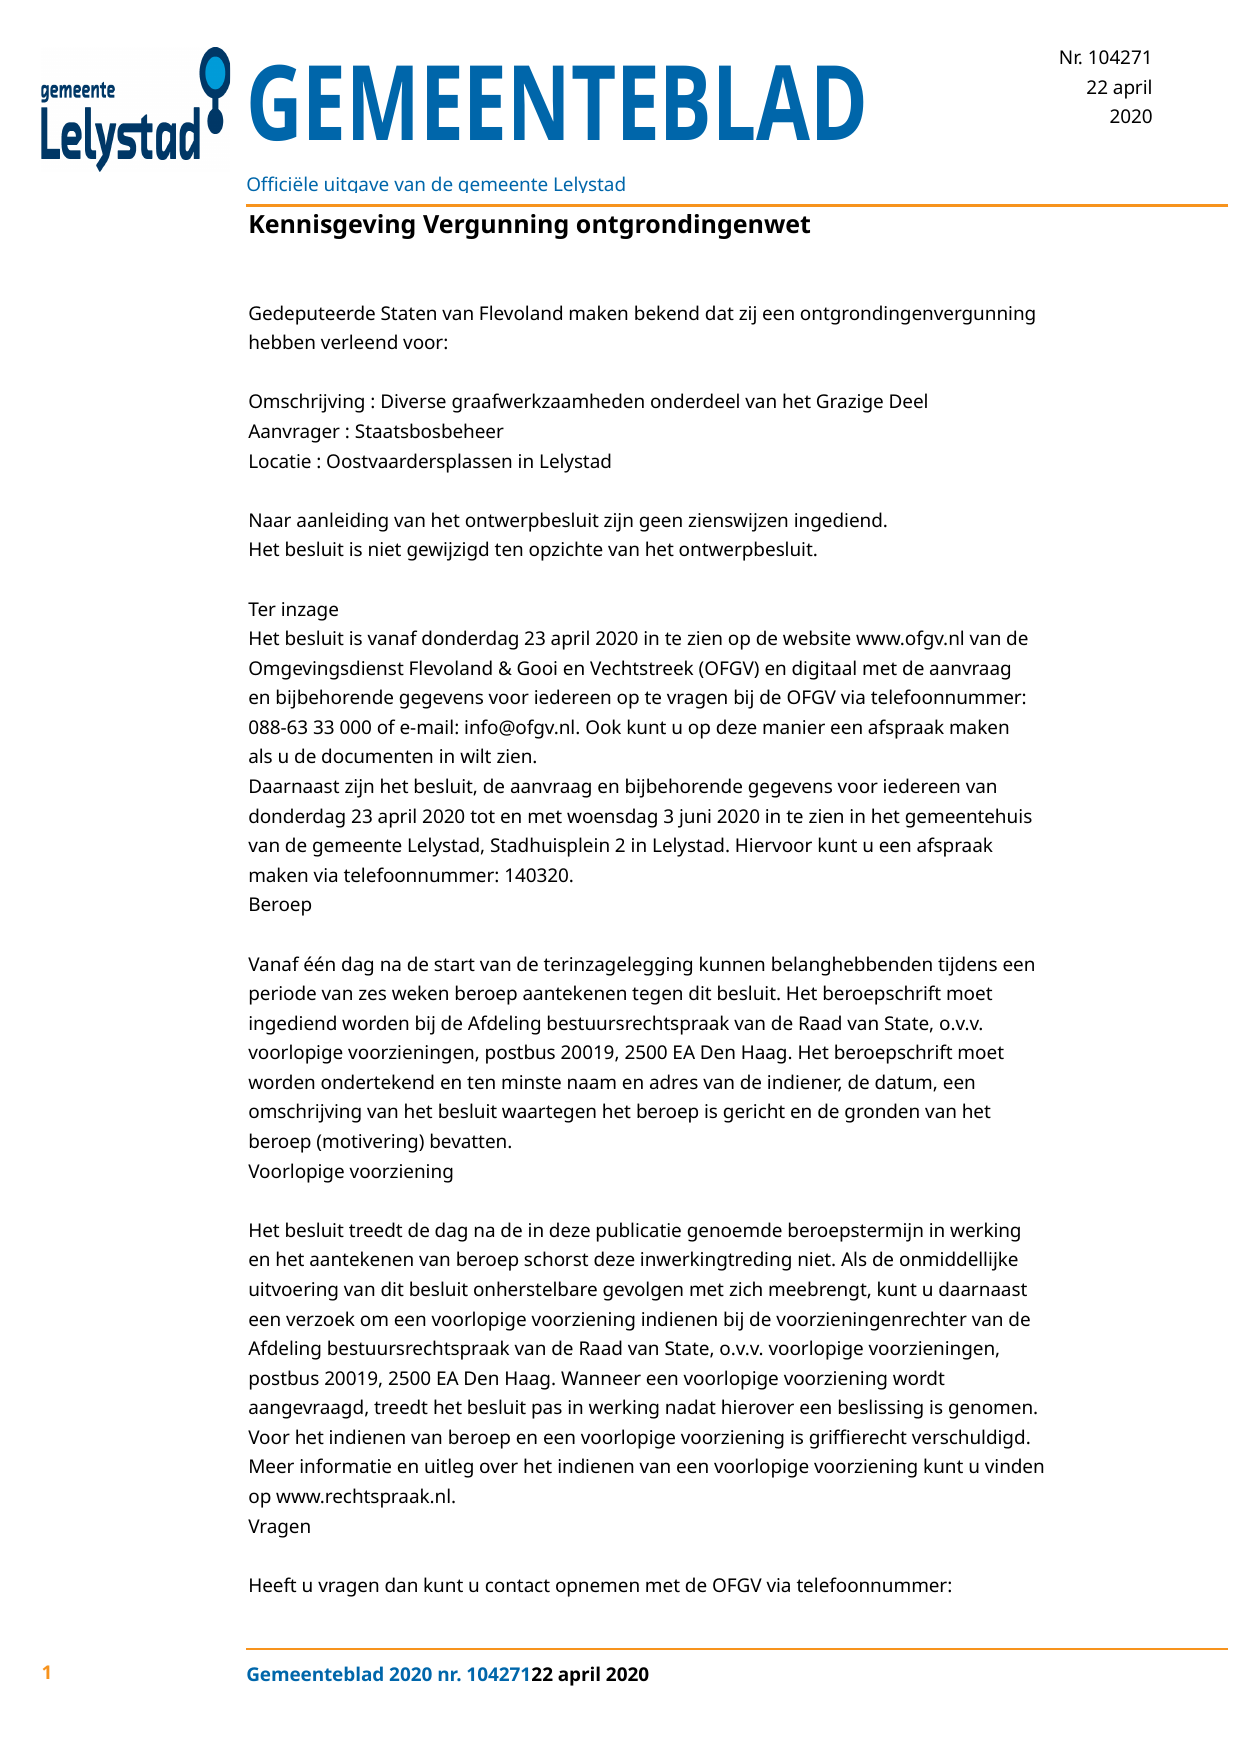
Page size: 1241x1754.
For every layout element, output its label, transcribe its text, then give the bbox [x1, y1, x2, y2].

text Kennisgeving Vergunning ontgrondingenwet [248, 207, 1152, 241]
text Het besluit is niet gewijzigd ten opzichte van het ontwerpbesluit. [248, 537, 1152, 562]
text Daarnaast zijn het besluit, de aanvraag en bijbehorende gegevens voor iedereen van [248, 773, 1152, 799]
text hebben verleend voor: [248, 329, 1152, 355]
text uitvoering van dit besluit onherstelbare gevolgen met zich meebrengt, kunt u daarnaast [248, 1276, 1152, 1302]
text Het besluit treedt de dag na de in deze publicatie genoemde beroepstermijn in werking [248, 1217, 1152, 1243]
text omschrijving van het besluit waartegen het beroep is gericht en de gronden van het [248, 1099, 1152, 1124]
text Voor het indienen van beroep en een voorlopige voorziening is griffierecht verschuldigd. [248, 1424, 1152, 1450]
text als u de documenten in wilt zien. [248, 744, 1152, 769]
text een verzoek om een voorlopige voorziening indienen bij de voorzieningenrechter van de [248, 1306, 1152, 1331]
text Vanaf één dag na de start van de terinzagelegging kunnen belanghebbenden tijdens een [248, 951, 1152, 976]
text ingediend worden bij de Afdeling bestuursrechtspraak van de Raad van State, o.v.v. [248, 1010, 1152, 1036]
text Locatie : Oostvaardersplassen in Lelystad [248, 448, 1152, 473]
text Vragen [248, 1513, 1152, 1538]
text Ter inzage [248, 596, 1152, 621]
text Naar aanleiding van het ontwerpbesluit zijn geen zienswijzen ingediend. [248, 507, 1152, 533]
text voorlopige voorzieningen, postbus 20019, 2500 EA Den Haag. Het beroepschrift moet [248, 1039, 1152, 1065]
text Heeft u vragen dan kunt u contact opnemen met de OFGV via telefoonnummer: [248, 1572, 1152, 1598]
text Omgevingsdienst Flevoland & Gooi en Vechtstreek (OFGV) en digitaal met de aanvraag [248, 655, 1152, 681]
text Voorlopige voorziening [248, 1158, 1152, 1183]
text en het aantekenen van beroep schorst deze inwerkingtreding niet. Als de onmiddellijke [248, 1247, 1152, 1272]
text en bijbehorende gegevens voor iedereen op te vragen bij de OFGV via telefoonnummer: [248, 684, 1152, 710]
text maken via telefoonnummer: 140320. [248, 862, 1152, 888]
text aangevraagd, treedt het besluit pas in werking nadat hierover een beslissing is genomen. [248, 1394, 1152, 1420]
text op www.rechtspraak.nl. [248, 1483, 1152, 1509]
text worden ondertekend en ten minste naam en adres van de indiener, de datum, een [248, 1069, 1152, 1095]
text van de gemeente Lelystad, Stadhuisplein 2 in Lelystad. Hiervoor kunt u een afspraak [248, 832, 1152, 858]
text periode van zes weken beroep aantekenen tegen dit besluit. Het beroepschrift moet [248, 980, 1152, 1006]
text Beroep [248, 892, 1152, 917]
picture [41, 47, 231, 172]
text postbus 20019, 2500 EA Den Haag. Wanneer een voorlopige voorziening wordt [248, 1365, 1152, 1391]
text Aanvrager : Staatsbosbeheer [248, 418, 1152, 444]
text beroep (motivering) bevatten. [248, 1128, 1152, 1154]
text Omschrijving : Diverse graafwerkzaamheden onderdeel van het Grazige Deel [248, 389, 1152, 414]
text Gedeputeerde Staten van Flevoland maken bekend dat zij een ontgrondingenvergunning [248, 300, 1152, 326]
text Afdeling bestuursrechtspraak van de Raad van State, o.v.v. voorlopige voorzieningen, [248, 1335, 1152, 1361]
text 088-63 33 000 of e-mail: info@ofgv.nl. Ook kunt u op deze manier een afspraak maken [248, 714, 1152, 740]
text Meer informatie en uitleg over het indienen van een voorlopige voorziening kunt u vinden [248, 1454, 1152, 1479]
text donderdag 23 april 2020 tot en met woensdag 3 juni 2020 in te zien in het gemeentehuis [248, 803, 1152, 828]
text Het besluit is vanaf donderdag 23 april 2020 in te zien op de website www.ofgv.nl van de [248, 625, 1152, 651]
